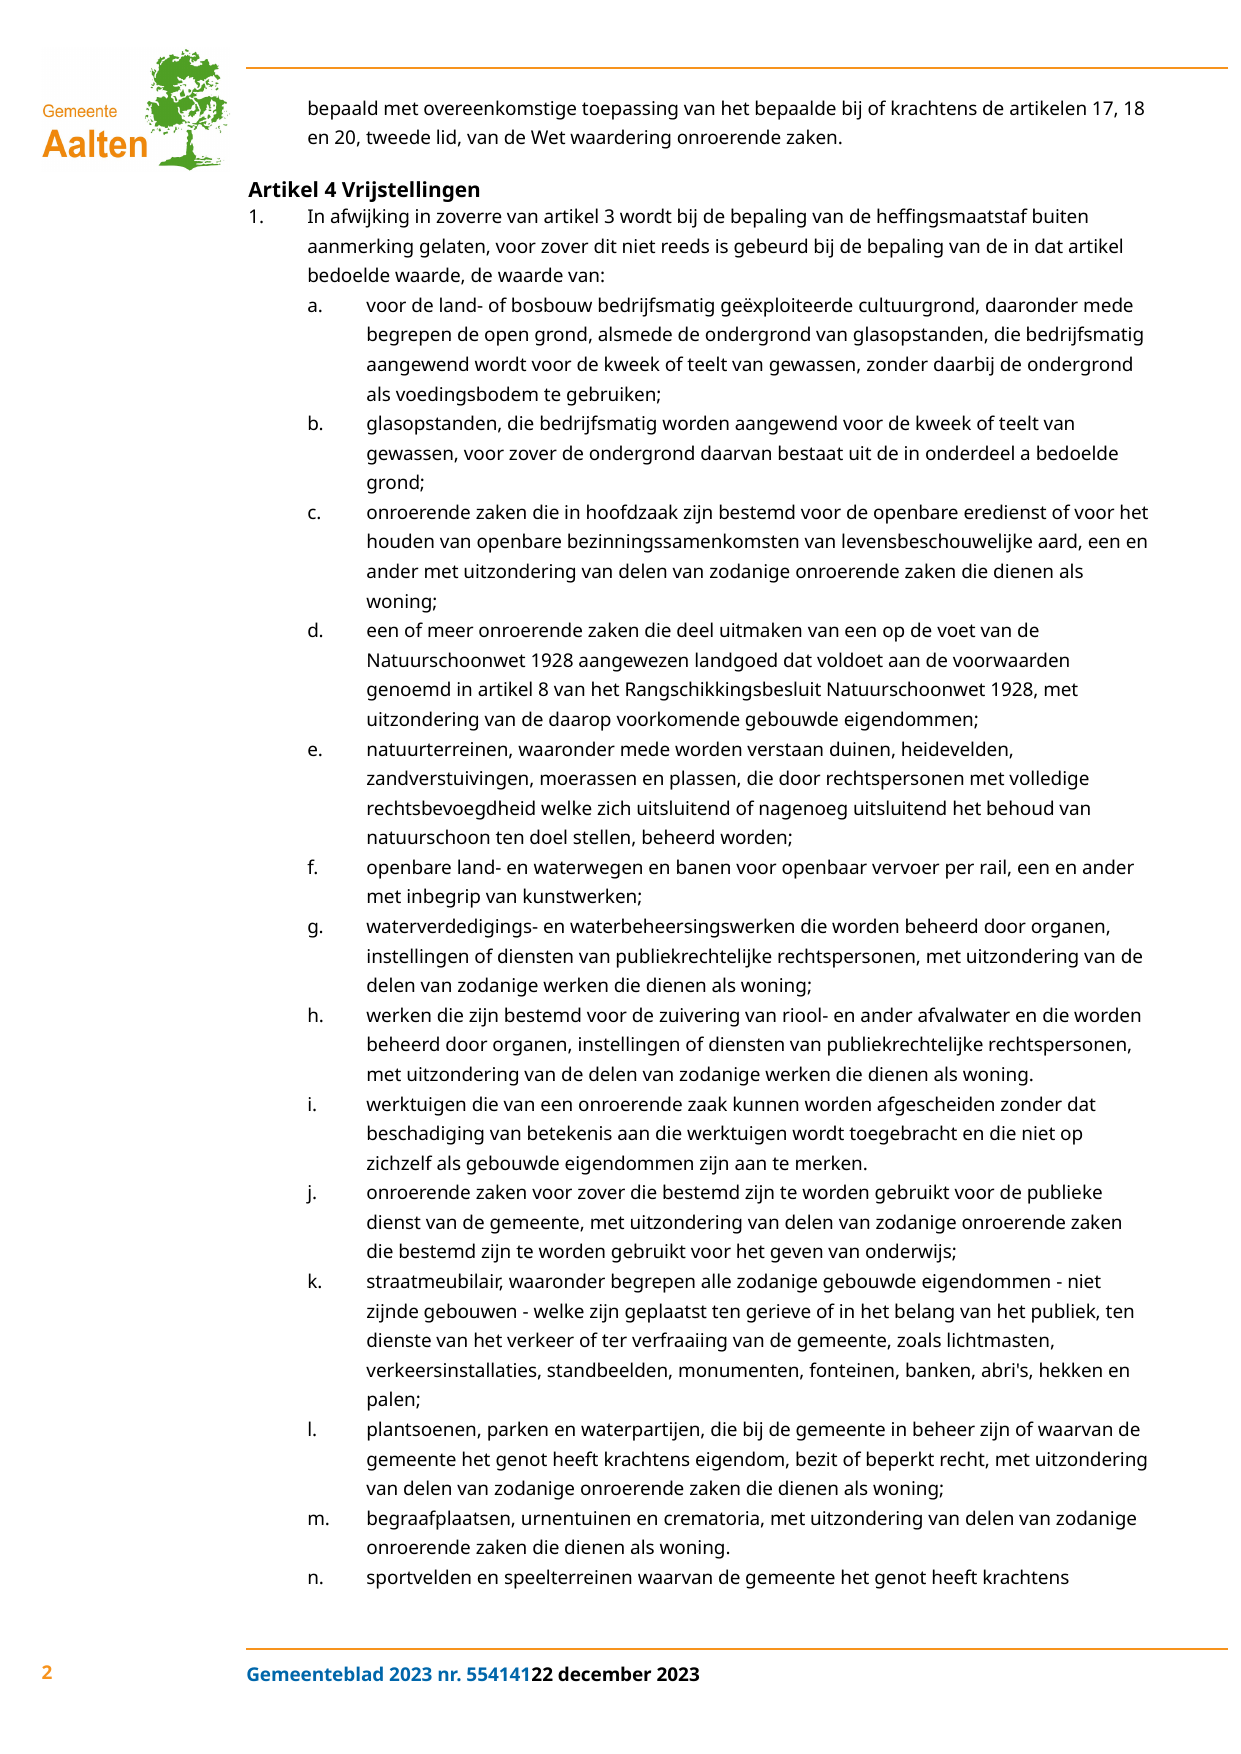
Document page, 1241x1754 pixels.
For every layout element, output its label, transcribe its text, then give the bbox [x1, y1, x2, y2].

list onroerende zaken die in hoofdzaak zijn bestemd voor de openbare eredienst of voor het houden van openbare bezinningssamenkomsten van levensbeschouwelijke aard, een en ander met uitzondering van delen van zodanige onroerende zaken die dienen als woning; [307, 499, 1152, 613]
list onroerende zaken voor zover die bestemd zijn te worden gebruikt voor de publieke dienst van de gemeente, met uitzondering van delen van zodanige onroerende zaken die bestemd zijn te worden gebruikt voor het geven van onderwijs; [307, 1179, 1152, 1264]
list glasopstanden, die bedrijfsmatig worden aangewend voor de kweek of teelt van gewassen, voor zover de ondergrond daarvan bestaat uit de in onderdeel a bedoelde grond; [307, 410, 1152, 495]
list begraafplaatsen, urnentuinen en crematoria, met uitzondering van delen van zodanige onroerende zaken die dienen als woning. [307, 1505, 1152, 1560]
list werktuigen die van een onroerende zaak kunnen worden afgescheiden zonder dat beschadiging van betekenis aan die werktuigen wordt toegebracht en die niet op zichzelf als gebouwde eigendommen zijn aan te merken. [307, 1091, 1152, 1176]
list sportvelden en speelterreinen waarvan de gemeente het genot heeft krachtens [307, 1564, 1152, 1590]
picture [41, 47, 231, 172]
list straatmeubilair, waaronder begrepen alle zodanige gebouwde eigendommen - niet zijnde gebouwen - welke zijn geplaatst ten gerieve of in het belang van het publiek, ten dienste van het verkeer of ter verfraaiing van de gemeente, zoals lichtmasten, verkeersinstallaties, standbeelden, monumenten, fonteinen, banken, abri's, hekken en palen; [307, 1268, 1152, 1412]
text Artikel 4 Vrijstellingen [248, 175, 1152, 203]
list waterverdedigings- en waterbeheersingswerken die worden beheerd door organen, instellingen of diensten van publiekrechtelijke rechtspersonen, met uitzondering van de delen van zodanige werken die dienen als woning; [307, 913, 1152, 998]
list natuurterreinen, waaronder mede worden verstaan duinen, heidevelden, zandverstuivingen, moerassen en plassen, die door rechtspersonen met volledige rechtsbevoegdheid welke zich uitsluitend of nagenoeg uitsluitend het behoud van natuurschoon ten doel stellen, beheerd worden; [307, 736, 1152, 850]
list een of meer onroerende zaken die deel uitmaken van een op de voet van de Natuurschoonwet 1928 aangewezen landgoed dat voldoet aan de voorwaarden genoemd in artikel 8 van het Rangschikkingsbesluit Natuurschoonwet 1928, met uitzondering van de daarop voorkomende gebouwde eigendommen; [307, 617, 1152, 732]
list plantsoenen, parken en waterpartijen, die bij de gemeente in beheer zijn of waarvan de gemeente het genot heeft krachtens eigendom, bezit of beperkt recht, met uitzondering van delen van zodanige onroerende zaken die dienen als woning; [307, 1416, 1152, 1501]
list voor de land- of bosbouw bedrijfsmatig geëxploiteerde cultuurgrond, daaronder mede begrepen de open grond, alsmede de ondergrond van glasopstanden, die bedrijfsmatig aangewend wordt voor de kweek of teelt van gewassen, zonder daarbij de ondergrond als voedingsbodem te gebruiken; [307, 292, 1152, 406]
list In afwijking in zoverre van artikel 3 wordt bij de bepaling van de heffingsmaatstaf buiten aanmerking gelaten, voor zover dit niet reeds is gebeurd bij de bepaling van de in dat artikel bedoelde waarde, de waarde van: [248, 203, 1152, 288]
list bepaald met overeenkomstige toepassing van het bepaalde bij of krachtens de artikelen 17, 18 en 20, tweede lid, van de Wet waardering onroerende zaken. [248, 95, 1152, 150]
list werken die zijn bestemd voor de zuivering van riool- en ander afvalwater en die worden beheerd door organen, instellingen of diensten van publiekrechtelijke rechtspersonen, met uitzondering van de delen van zodanige werken die dienen als woning. [307, 1002, 1152, 1087]
list openbare land- en waterwegen en banen voor openbaar vervoer per rail, een en ander met inbegrip van kunstwerken; [307, 854, 1152, 909]
